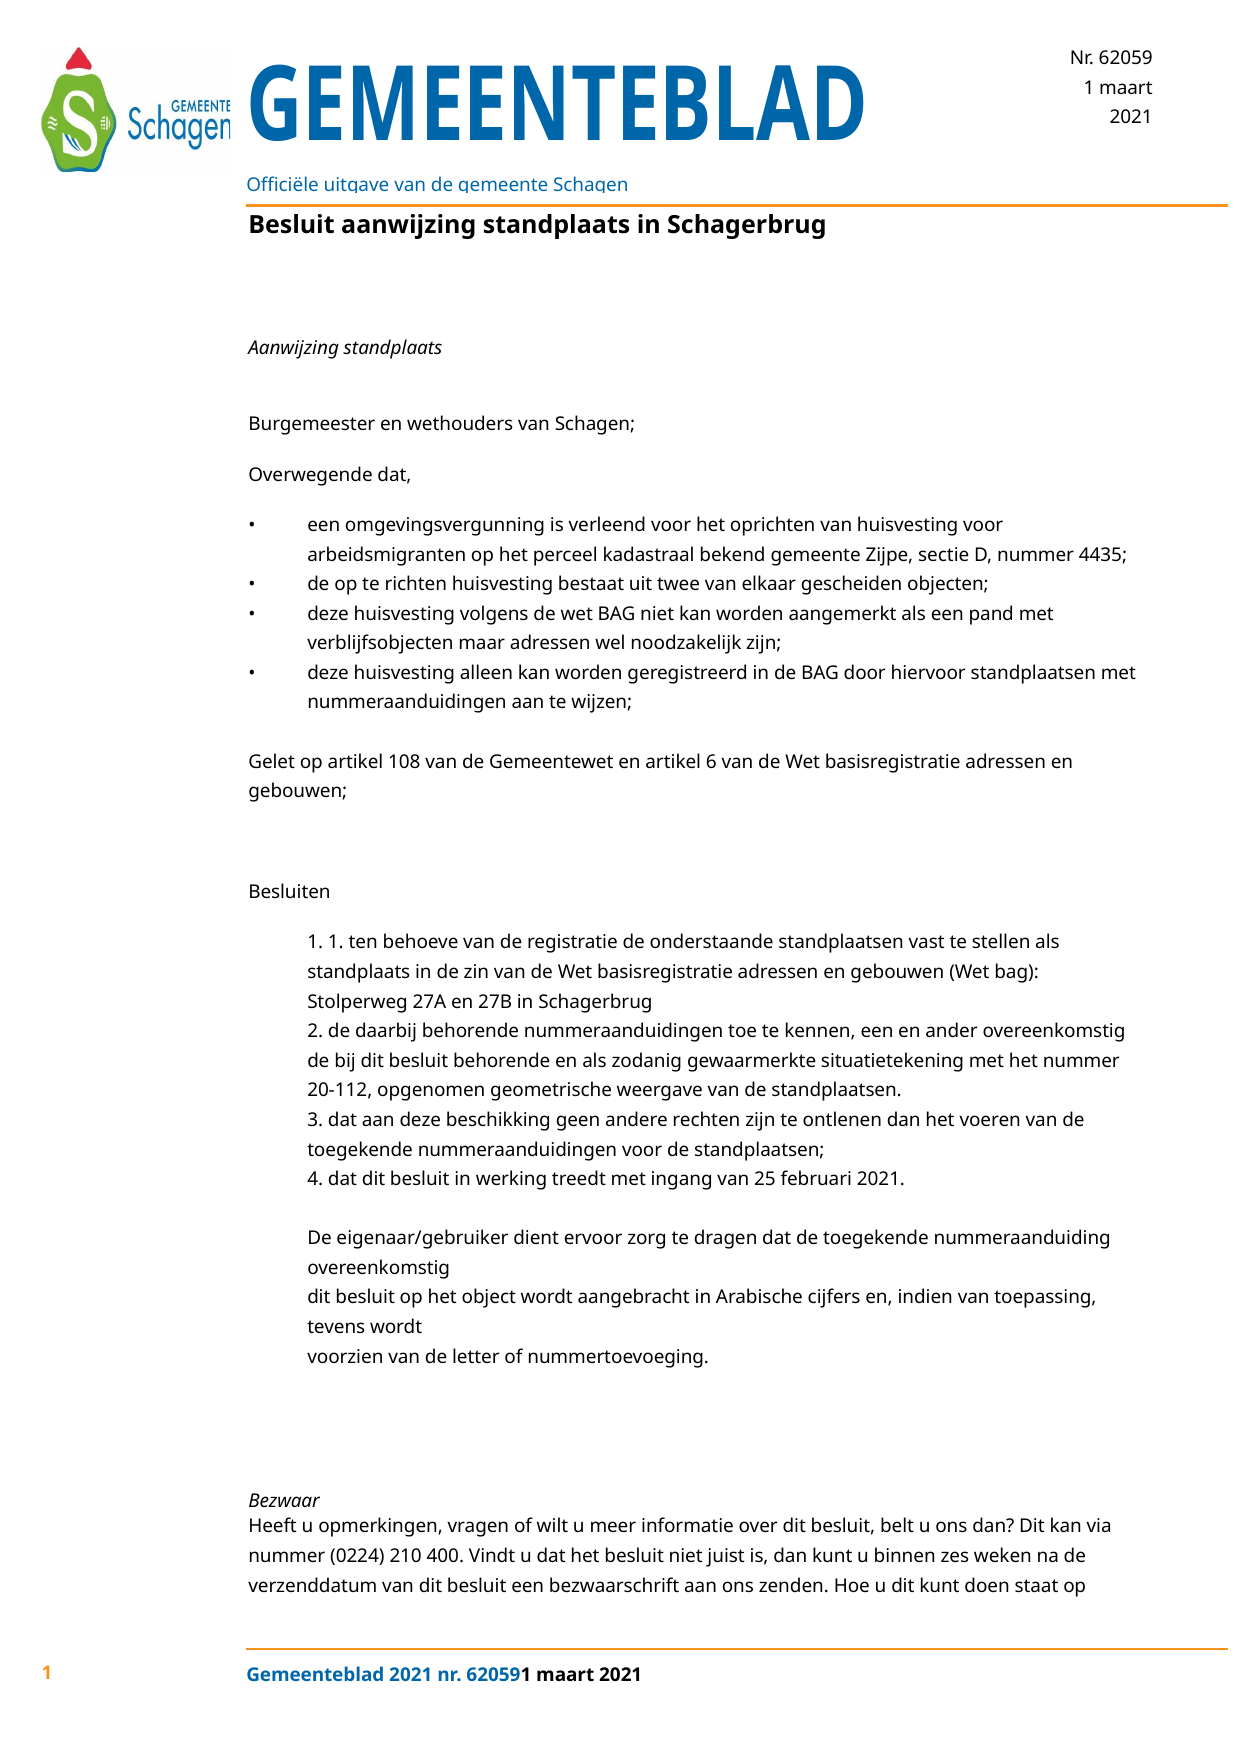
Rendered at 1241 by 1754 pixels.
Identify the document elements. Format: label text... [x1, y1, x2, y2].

list voorzien van de letter of nummertoevoeging. [248, 1343, 1152, 1369]
list een omgevingsvergunning is verleend voor het oprichten van huisvesting voor arbeidsmigranten op het perceel kadastraal bekend gemeente Zijpe, sectie D, nummer 4435; [248, 511, 1152, 567]
list 1. 1. ten behoeve van de registratie de onderstaande standplaatsen vast te stellen als standplaats in de zin van de Wet basisregistratie adressen en gebouwen (Wet bag): [248, 929, 1152, 984]
list De eigenaar/gebruiker dient ervoor zorg te dragen dat de toegekende nummeraanduiding overeenkomstig [248, 1224, 1152, 1280]
text Bezwaar [248, 1487, 1152, 1513]
text Besluit aanwijzing standplaats in Schagerbrug [248, 207, 1152, 241]
text Besluiten [248, 878, 1152, 904]
list dit besluit op het object wordt aangebracht in Arabische cijfers en, indien van toepassing, tevens wordt [248, 1284, 1152, 1339]
text Aanwijzing standplaats [248, 334, 1152, 360]
text Burgemeester en wethouders van Schagen; [248, 410, 1152, 436]
list 3. dat aan deze beschikking geen andere rechten zijn te ontlenen dan het voeren van de toegekende nummeraanduidingen voor de standplaatsen; [248, 1106, 1152, 1162]
list Stolperweg 27A en 27B in Schagerbrug [248, 988, 1152, 1014]
list 4. dat dit besluit in werking treedt met ingang van 25 februari 2021. [248, 1165, 1152, 1191]
list de op te richten huisvesting bestaat uit twee van elkaar gescheiden objecten; [248, 570, 1152, 596]
text Gelet op artikel 108 van de Gemeentewet en artikel 6 van de Wet basisregistratie adressen en gebouwen; [248, 748, 1152, 803]
list deze huisvesting volgens de wet BAG niet kan worden aangemerkt als een pand met verblijfsobjecten maar adressen wel noodzakelijk zijn; [248, 600, 1152, 655]
picture [41, 47, 231, 172]
text Heeft u opmerkingen, vragen of wilt u meer informatie over dit besluit, belt u ons dan? Dit kan via nummer (0224) 210 400. Vindt u dat het besluit niet juist is, dan kunt u binnen zes weken na de verzenddatum van dit besluit een bezwaarschrift aan ons zenden. Hoe u dit kunt doen staat op [248, 1513, 1152, 1597]
text Overwegende dat, [248, 461, 1152, 487]
list deze huisvesting alleen kan worden geregistreerd in de BAG door hiervoor standplaatsen met nummeraanduidingen aan te wijzen; [248, 659, 1152, 714]
list 2. de daarbij behorende nummeraanduidingen toe te kennen, een en ander overeenkomstig de bij dit besluit behorende en als zodanig gewaarmerkte situatietekening met het nummer 20-112, opgenomen geometrische weergave van de standplaatsen. [248, 1017, 1152, 1102]
